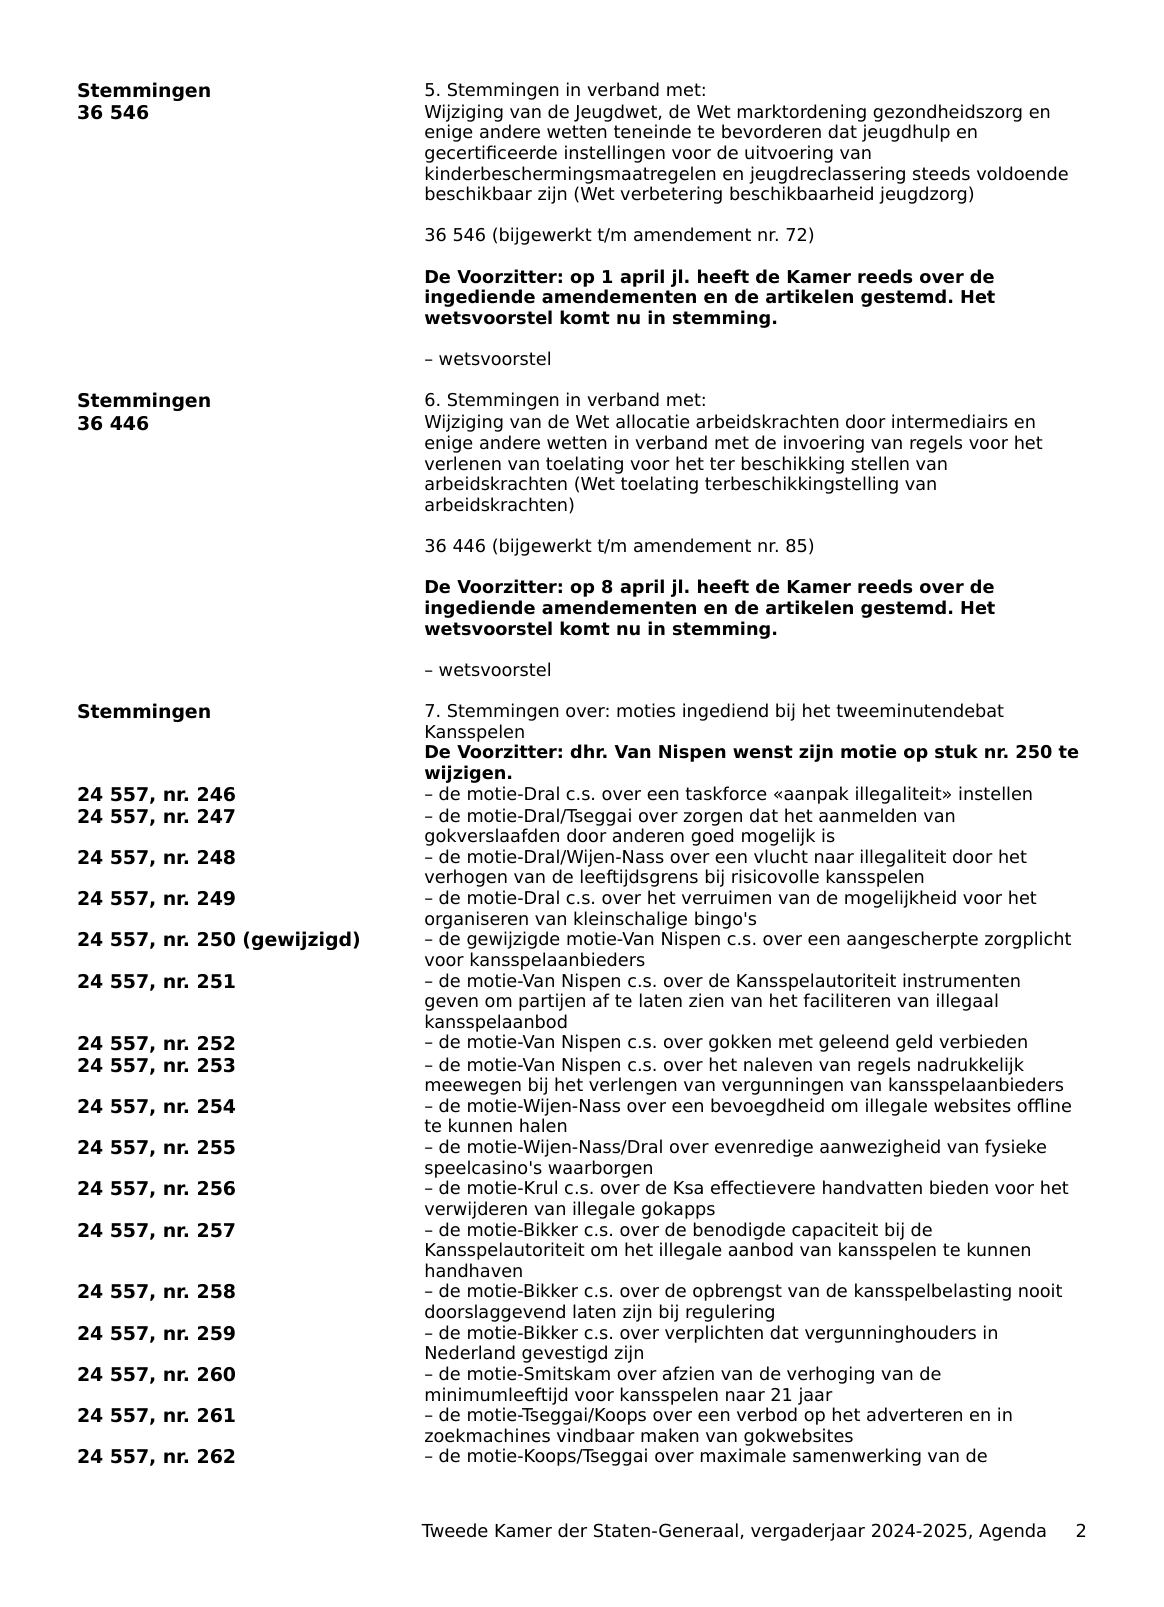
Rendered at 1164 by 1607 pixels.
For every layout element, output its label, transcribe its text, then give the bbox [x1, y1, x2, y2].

table_cell 24 557, nr. 252 [77, 1033, 401, 1054]
table_cell 24 557, nr. 248 [77, 847, 401, 888]
table_cell 24 557, nr. 258 [77, 1281, 401, 1323]
table_cell – de motie-Bikker c.s. over de benodigde capaciteit bij de Kansspelautoriteit om het illegale aanbod van kansspelen te kunnen handhaven [418, 1220, 1087, 1281]
table_cell [418, 59, 1087, 80]
table_cell [401, 1323, 418, 1364]
table_cell [401, 246, 418, 267]
table_cell De Voorzitter: dhr. Van Nispen wenst zijn motie op stuk nr. 250 te wijzigen. [418, 743, 1087, 784]
table_cell – wetsvoorstel [418, 349, 1087, 370]
table_cell – de motie-Wijen-Nass/Dral over evenredige aanwezigheid van fysieke speelcasino's waarborgen [418, 1137, 1087, 1178]
table_cell 5. Stemmingen in verband met: [418, 80, 1087, 102]
table_cell – de motie-Bikker c.s. over verplichten dat vergunninghouders in Nederland gevestigd zijn [418, 1323, 1087, 1364]
table_cell 7. Stemmingen over: moties ingediend bij het tweeminutendebat Kansspelen [418, 701, 1087, 742]
table_cell 6. Stemmingen in verband met: [418, 390, 1087, 412]
table_cell 36 446 (bijgewerkt t/m amendement nr. 85) [418, 536, 1087, 557]
table_cell [401, 1281, 418, 1323]
table_cell [77, 557, 401, 577]
table_cell [77, 743, 401, 784]
table_cell [401, 225, 418, 246]
table_cell [401, 660, 418, 681]
table_cell [77, 225, 401, 246]
table_cell Wijziging van de Jeugdwet, de Wet marktordening gezondheidszorg en enige andere wetten teneinde te bevorderen dat jeugdhulp en gecertificeerde instellingen voor de uitvoering van kinderbeschermingsmaatregelen en jeugdreclassering steeds voldoende beschikbaar zijn (Wet verbetering beschikbaarheid jeugdzorg) [418, 102, 1087, 205]
table_cell [77, 246, 401, 267]
table_cell [77, 639, 401, 660]
table_cell – de motie-Koops/Tseggai over maximale samenwerking van de [418, 1446, 1087, 1468]
table_cell [401, 102, 418, 205]
table_cell [418, 205, 1087, 225]
table_cell Stemmingen [77, 390, 401, 412]
table_cell [418, 246, 1087, 267]
table_cell [401, 267, 418, 328]
table_cell [77, 329, 401, 349]
table_cell [77, 267, 401, 328]
table_cell – de motie-Dral/Tseggai over zorgen dat het aanmelden van gokverslaafden door anderen goed mogelijk is [418, 806, 1087, 847]
table_cell [401, 370, 418, 390]
table_cell [77, 660, 401, 681]
table_cell [418, 516, 1087, 536]
table_cell – de motie-Wijen-Nass over een bevoegdheid om illegale websites offline te kunnen halen [418, 1096, 1087, 1137]
table_cell 24 557, nr. 262 [77, 1446, 401, 1468]
table_cell [418, 329, 1087, 349]
table_cell [77, 516, 401, 536]
table_cell [401, 1096, 418, 1137]
table_cell [77, 578, 401, 639]
table_cell [401, 1137, 418, 1178]
table_cell 24 557, nr. 247 [77, 806, 401, 847]
table_cell 24 557, nr. 246 [77, 784, 401, 806]
table_cell [418, 557, 1087, 577]
table_cell [401, 536, 418, 557]
table_cell – de motie-Dral/Wijen-Nass over een vlucht naar illegaliteit door het verhogen van de leeftijdsgrens bij risicovolle kansspelen [418, 847, 1087, 888]
table_cell 24 557, nr. 256 [77, 1178, 401, 1219]
table_cell – de motie-Krul c.s. over de Ksa effectievere handvatten bieden voor het verwijderen van illegale gokapps [418, 1178, 1087, 1219]
table_cell [77, 59, 401, 80]
table_cell – de motie-Van Nispen c.s. over de Kansspelautoriteit instrumenten geven om partijen af te laten zien van het faciliteren van illegaal kansspelaanbod [418, 971, 1087, 1032]
table_cell 24 557, nr. 253 [77, 1055, 401, 1096]
table_cell – de motie-Dral c.s. over het verruimen van de mogelijkheid voor het organiseren van kleinschalige bingo's [418, 888, 1087, 929]
table_cell [401, 390, 418, 412]
table_cell [401, 1033, 418, 1054]
table_cell 36 546 [77, 102, 401, 205]
table_cell [401, 784, 418, 806]
table_cell [401, 349, 418, 370]
table_cell [401, 329, 418, 349]
table_cell [401, 681, 418, 701]
table_cell – de motie-Van Nispen c.s. over het naleven van regels nadrukkelijk meewegen bij het verlengen van vergunningen van kansspelaanbieders [418, 1055, 1087, 1096]
table_cell [77, 536, 401, 557]
table_cell [401, 1220, 418, 1281]
table_cell – de gewijzigde motie-Van Nispen c.s. over een aangescherpte zorgplicht voor kansspelaanbieders [418, 929, 1087, 971]
table_cell [401, 1178, 418, 1219]
table_cell [401, 1055, 418, 1096]
table_cell [77, 370, 401, 390]
table_cell De Voorzitter: op 8 april jl. heeft de Kamer reeds over de ingediende amendementen en de artikelen gestemd. Het wetsvoorstel komt nu in stemming. [418, 578, 1087, 639]
table_cell 24 557, nr. 250 (gewijzigd) [77, 929, 401, 971]
table_cell Wijziging van de Wet allocatie arbeidskrachten door intermediairs en enige andere wetten in verband met de invoering van regels voor het verlenen van toelating voor het ter beschikking stellen van arbeidskrachten (Wet toelating terbeschikkingstelling van arbeidskrachten) [418, 413, 1087, 516]
table_cell – de motie-Van Nispen c.s. over gokken met geleend geld verbieden [418, 1033, 1087, 1054]
table_cell 24 557, nr. 261 [77, 1405, 401, 1446]
table_cell [401, 413, 418, 516]
table_cell [401, 929, 418, 971]
table_cell [418, 681, 1087, 701]
table_cell 24 557, nr. 251 [77, 971, 401, 1032]
table_cell [401, 1405, 418, 1446]
table_cell [77, 681, 401, 701]
table_cell De Voorzitter: op 1 april jl. heeft de Kamer reeds over de ingediende amendementen en de artikelen gestemd. Het wetsvoorstel komt nu in stemming. [418, 267, 1087, 328]
table_cell [77, 205, 401, 225]
table_cell [401, 516, 418, 536]
table_cell – de motie-Dral c.s. over een taskforce «aanpak illegaliteit» instellen [418, 784, 1087, 806]
table_cell 24 557, nr. 249 [77, 888, 401, 929]
table_cell [401, 888, 418, 929]
table_cell – wetsvoorstel [418, 660, 1087, 681]
table_cell – de motie-Tseggai/Koops over een verbod op het adverteren en in zoekmachines vindbaar maken van gokwebsites [418, 1405, 1087, 1446]
table_cell [401, 806, 418, 847]
table_cell [401, 578, 418, 639]
table_cell [401, 1446, 418, 1468]
table_cell 36 446 [77, 413, 401, 516]
table_cell [401, 80, 418, 102]
table_cell [401, 701, 418, 742]
table_cell [401, 557, 418, 577]
table_cell 24 557, nr. 260 [77, 1364, 401, 1405]
table_cell [401, 743, 418, 784]
table_cell [401, 971, 418, 1032]
table_cell – de motie-Bikker c.s. over de opbrengst van de kansspelbelasting nooit doorslaggevend laten zijn bij regulering [418, 1281, 1087, 1323]
table_cell [418, 370, 1087, 390]
table_cell – de motie-Smitskam over afzien van de verhoging van de minimumleeftijd voor kansspelen naar 21 jaar [418, 1364, 1087, 1405]
table_cell 24 557, nr. 254 [77, 1096, 401, 1137]
table_cell 24 557, nr. 259 [77, 1323, 401, 1364]
table_cell [401, 639, 418, 660]
table_cell Stemmingen [77, 80, 401, 102]
table_cell [77, 349, 401, 370]
table_cell [401, 847, 418, 888]
table_cell [401, 205, 418, 225]
table_cell [401, 59, 418, 80]
table_cell Stemmingen [77, 701, 401, 742]
table_cell 24 557, nr. 255 [77, 1137, 401, 1178]
table_cell 36 546 (bijgewerkt t/m amendement nr. 72) [418, 225, 1087, 246]
table_cell [418, 639, 1087, 660]
table_cell [401, 1364, 418, 1405]
table_cell 24 557, nr. 257 [77, 1220, 401, 1281]
